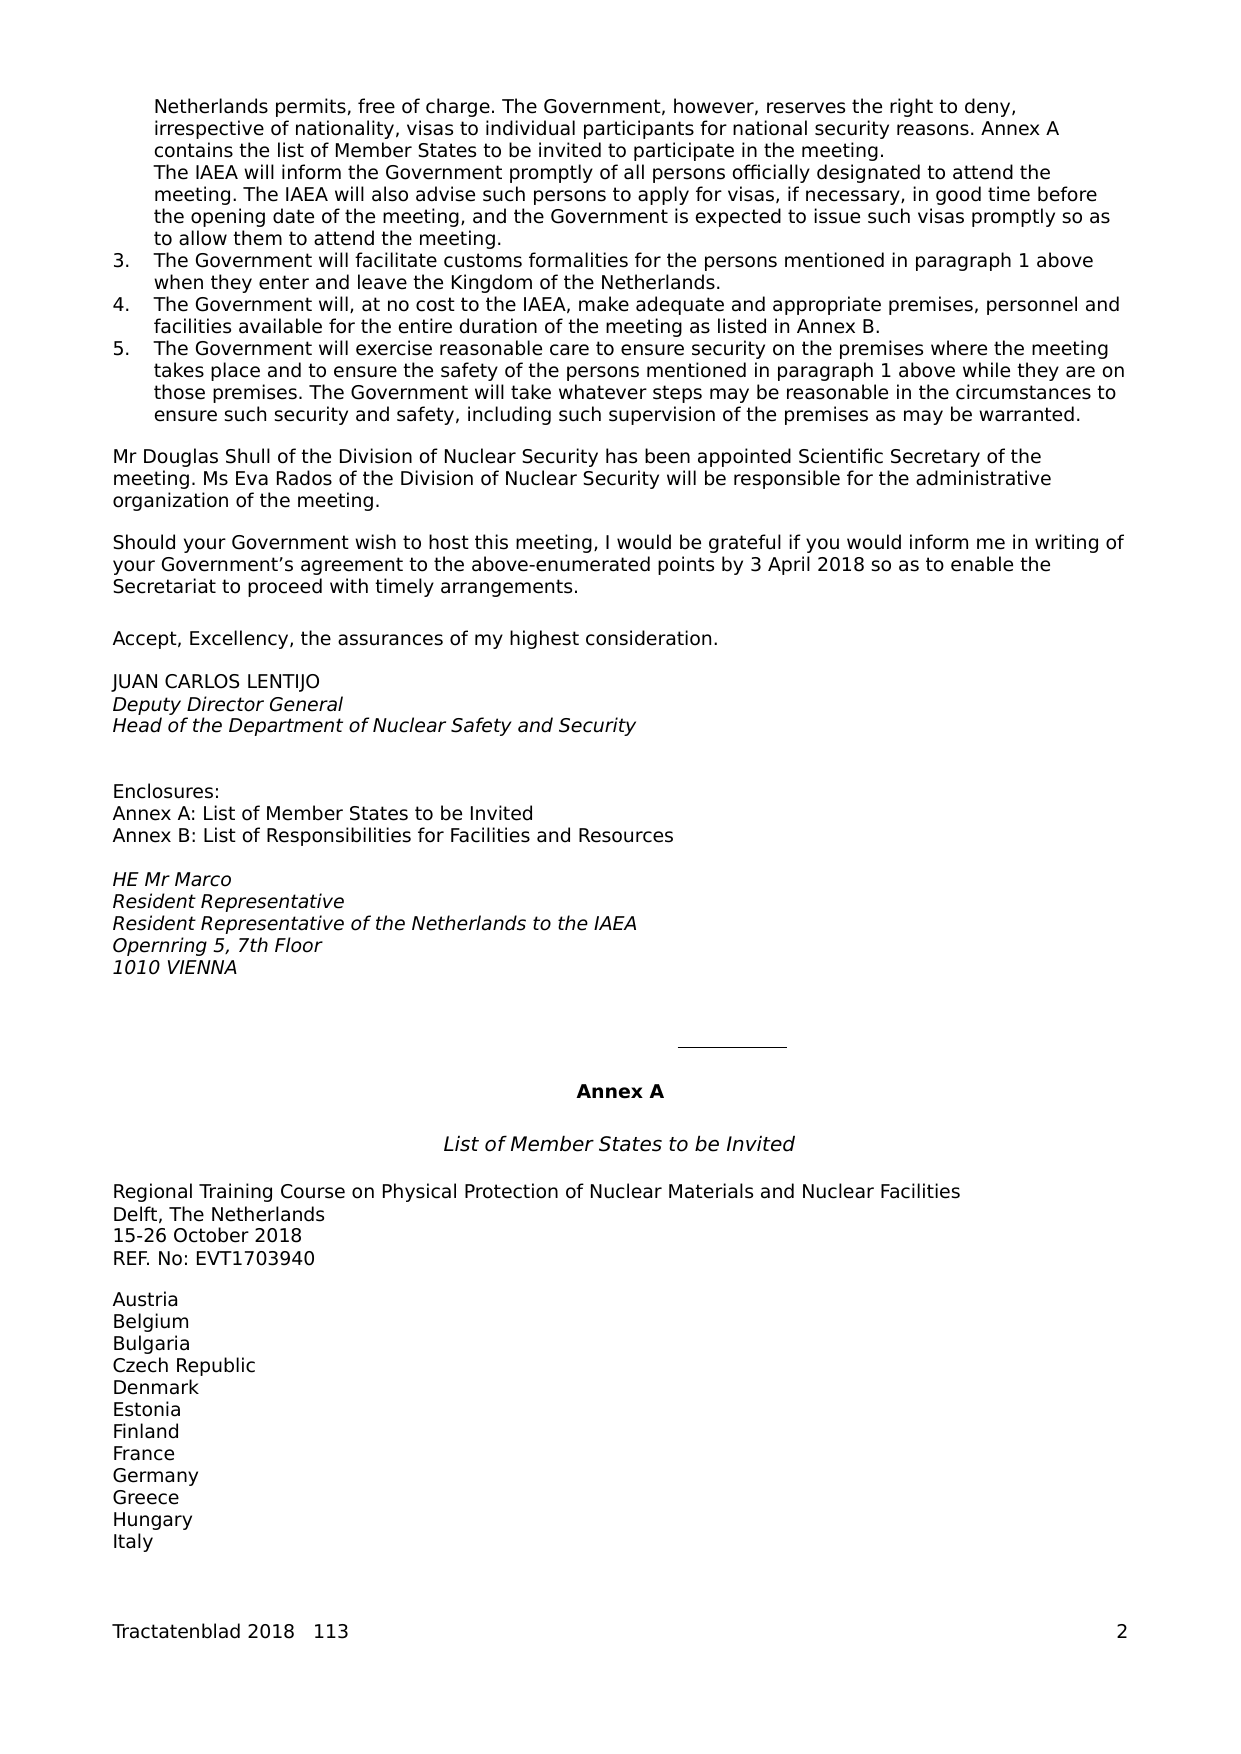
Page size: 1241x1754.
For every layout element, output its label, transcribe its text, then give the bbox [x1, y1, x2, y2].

subtitle List of Member States to be Invited [112, 1133, 1128, 1156]
text 15-26 October 2018 [112, 1225, 1128, 1247]
text France [112, 1443, 1128, 1465]
text Belgium [112, 1311, 1128, 1333]
subtitle Annex A [112, 1081, 1128, 1103]
text HE Mr Marco [112, 869, 1128, 891]
text REF. No: EVT1703940 [112, 1247, 1128, 1269]
text Deputy Director General Head of the Department of Nuclear Safety and Security [112, 693, 1128, 781]
text 3. The Government will facilitate customs formalities for the persons mentioned in paragraph 1 above when they enter and leave the Kingdom of the Netherlands. [112, 250, 1128, 294]
text Finland [112, 1421, 1128, 1443]
text Germany [112, 1465, 1128, 1487]
text Accept, Excellency, the assurances of my highest consideration. [112, 627, 1128, 649]
text Mr Douglas Shull of the Division of Nuclear Security has been appointed Scientific Secretary of the meeting. Ms Eva Rados of the Division of Nuclear Security will be responsible for the administrative organization of the meeting. [112, 446, 1128, 512]
text Delft, The Netherlands [112, 1203, 1128, 1225]
text Resident Representative of the Netherlands to the IAEA [112, 913, 1128, 935]
text Annex B: List of Responsibilities for Facilities and Resources [112, 825, 1128, 847]
text Enclosures: [112, 781, 1128, 803]
text Should your Government wish to host this meeting, I would be grateful if you would inform me in writing of your Government’s agreement to the above-enumerated points by 3 April 2018 so as to enable the Secretariat to proceed with timely arrangements. [112, 532, 1128, 597]
text JUAN CARLOS LENTIJO [112, 671, 1128, 693]
text Annex A: List of Member States to be Invited [112, 803, 1128, 825]
text 5. The Government will exercise reasonable care to ensure security on the premises where the meeting takes place and to ensure the safety of the persons mentioned in paragraph 1 above while they are on those premises. The Government will take whatever steps may be reasonable in the circumstances to ensure such security and safety, including such supervision of the premises as may be warranted. [112, 338, 1128, 426]
text Hungary [112, 1509, 1128, 1531]
text 4. The Government will, at no cost to the IAEA, make adequate and appropriate premises, personnel and facilities available for the entire duration of the meeting as listed in Annex B. [112, 294, 1128, 338]
text Austria [112, 1289, 1128, 1311]
text Czech Republic [112, 1355, 1128, 1377]
text Denmark [112, 1377, 1128, 1399]
text Regional Training Course on Physical Protection of Nuclear Materials and Nuclear Facilities [112, 1181, 1128, 1203]
text Bulgaria [112, 1333, 1128, 1355]
text Greece [112, 1487, 1128, 1509]
text 1010 VIENNA [112, 957, 1128, 979]
text Estonia [112, 1399, 1128, 1421]
text Resident Representative [112, 891, 1128, 913]
text Netherlands permits, free of charge. The Government, however, reserves the right to deny, irrespective of nationality, visas to individual participants for national security reasons. Annex A contains the list of Member States to be invited to participate in the meeting. [112, 96, 1128, 162]
text The IAEA will inform the Government promptly of all persons officially designated to attend the meeting. The IAEA will also advise such persons to apply for visas, if necessary, in good time before the opening date of the meeting, and the Government is expected to issue such visas promptly so as to allow them to attend the meeting. [153, 162, 1128, 250]
text Italy [112, 1531, 1128, 1553]
text Opernring 5, 7th Floor [112, 935, 1128, 957]
